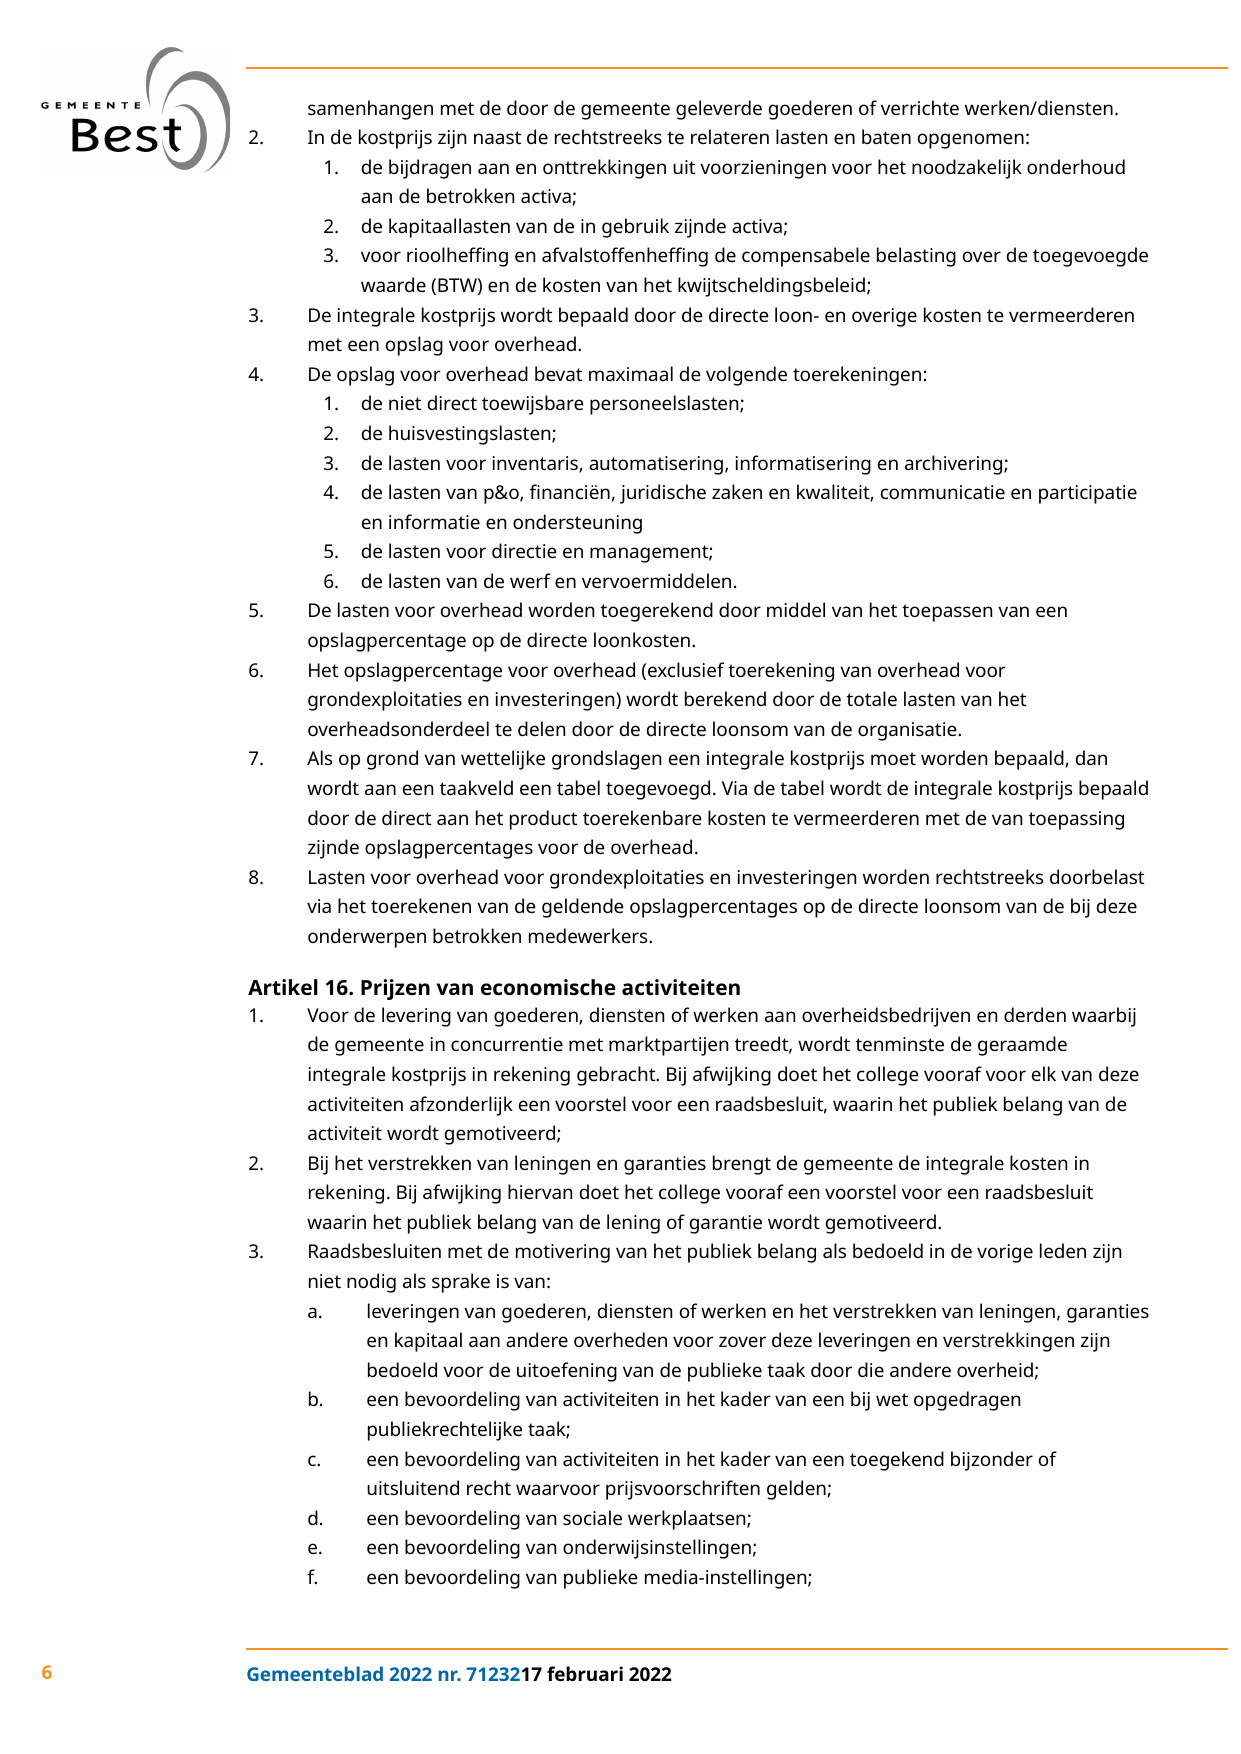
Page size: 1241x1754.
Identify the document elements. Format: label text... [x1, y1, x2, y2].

list leveringen van goederen, diensten of werken en het verstrekken van leningen, garanties en kapitaal aan andere overheden voor zover deze leveringen en verstrekkingen zijn bedoeld voor de uitoefening van de publieke taak door die andere overheid; [307, 1298, 1152, 1383]
list een bevoordeling van activiteiten in het kader van een bij wet opgedragen publiekrechtelijke taak; [307, 1387, 1152, 1442]
list Lasten voor overhead voor grondexploitaties en investeringen worden rechtstreeks doorbelast via het toerekenen van de geldende opslagpercentages op de directe loonsom van de bij deze onderwerpen betrokken medewerkers. [248, 864, 1152, 949]
list een bevoordeling van activiteiten in het kader van een toegekend bijzonder of uitsluitend recht waarvoor prijsvoorschriften gelden; [307, 1446, 1152, 1501]
list een bevoordeling van onderwijsinstellingen; [307, 1534, 1152, 1560]
list de kapitaallasten van de in gebruik zijnde activa; [323, 213, 1152, 239]
list de lasten van de werf en vervoermiddelen. [323, 568, 1152, 594]
list De lasten voor overhead worden toegerekend door middel van het toepassen van een opslagpercentage op de directe loonkosten. [248, 598, 1152, 653]
text Artikel 16. Prijzen van economische activiteiten [248, 973, 1152, 1002]
picture [41, 47, 231, 172]
list een bevoordeling van sociale werkplaatsen; [307, 1505, 1152, 1531]
list Als op grond van wettelijke grondslagen een integrale kostprijs moet worden bepaald, dan wordt aan een taakveld een tabel toegevoegd. Via de tabel wordt de integrale kostprijs bepaald door de direct aan het product toerekenbare kosten te vermeerderen met de van toepassing zijnde opslagpercentages voor de overhead. [248, 746, 1152, 860]
list de lasten voor directie en management; [323, 538, 1152, 564]
list De integrale kostprijs wordt bepaald door de directe loon- en overige kosten te vermeerderen met een opslag voor overhead. [248, 302, 1152, 357]
list de lasten van p&o, financiën, juridische zaken en kwaliteit, communicatie en participatie en informatie en ondersteuning [323, 479, 1152, 535]
list In de kostprijs zijn naast de rechtstreeks te relateren lasten en baten opgenomen: [248, 124, 1152, 150]
list de bijdragen aan en onttrekkingen uit voorzieningen voor het noodzakelijk onderhoud aan de betrokken activa; [323, 154, 1152, 209]
list Voor de levering van goederen, diensten of werken aan overheidsbedrijven en derden waarbij de gemeente in concurrentie met marktpartijen treedt, wordt tenminste de geraamde integrale kostprijs in rekening gebracht. Bij afwijking doet het college vooraf voor elk van deze activiteiten afzonderlijk een voorstel voor een raadsbesluit, waarin het publiek belang van de activiteit wordt gemotiveerd; [248, 1002, 1152, 1146]
list Het opslagpercentage voor overhead (exclusief toerekening van overhead voor grondexploitaties en investeringen) wordt berekend door de totale lasten van het overheadsonderdeel te delen door de directe loonsom van de organisatie. [248, 657, 1152, 742]
list een bevoordeling van publieke media-instellingen; [307, 1564, 1152, 1590]
list de huisvestingslasten; [323, 420, 1152, 446]
list Raadsbesluiten met de motivering van het publiek belang als bedoeld in de vorige leden zijn niet nodig als sprake is van: [248, 1239, 1152, 1294]
list Bij het verstrekken van leningen en garanties brengt de gemeente de integrale kosten in rekening. Bij afwijking hiervan doet het college vooraf een voorstel voor een raadsbesluit waarin het publiek belang van de lening of garantie wordt gemotiveerd. [248, 1150, 1152, 1235]
list de niet direct toewijsbare personeelslasten; [323, 391, 1152, 416]
list samenhangen met de door de gemeente geleverde goederen of verrichte werken/diensten. [248, 95, 1152, 121]
list De opslag voor overhead bevat maximaal de volgende toerekeningen: [248, 361, 1152, 387]
list de lasten voor inventaris, automatisering, informatisering en archivering; [323, 450, 1152, 476]
list voor rioolheffing en afvalstoffenheffing de compensabele belasting over de toegevoegde waarde (BTW) en de kosten van het kwijtscheldingsbeleid; [323, 243, 1152, 298]
